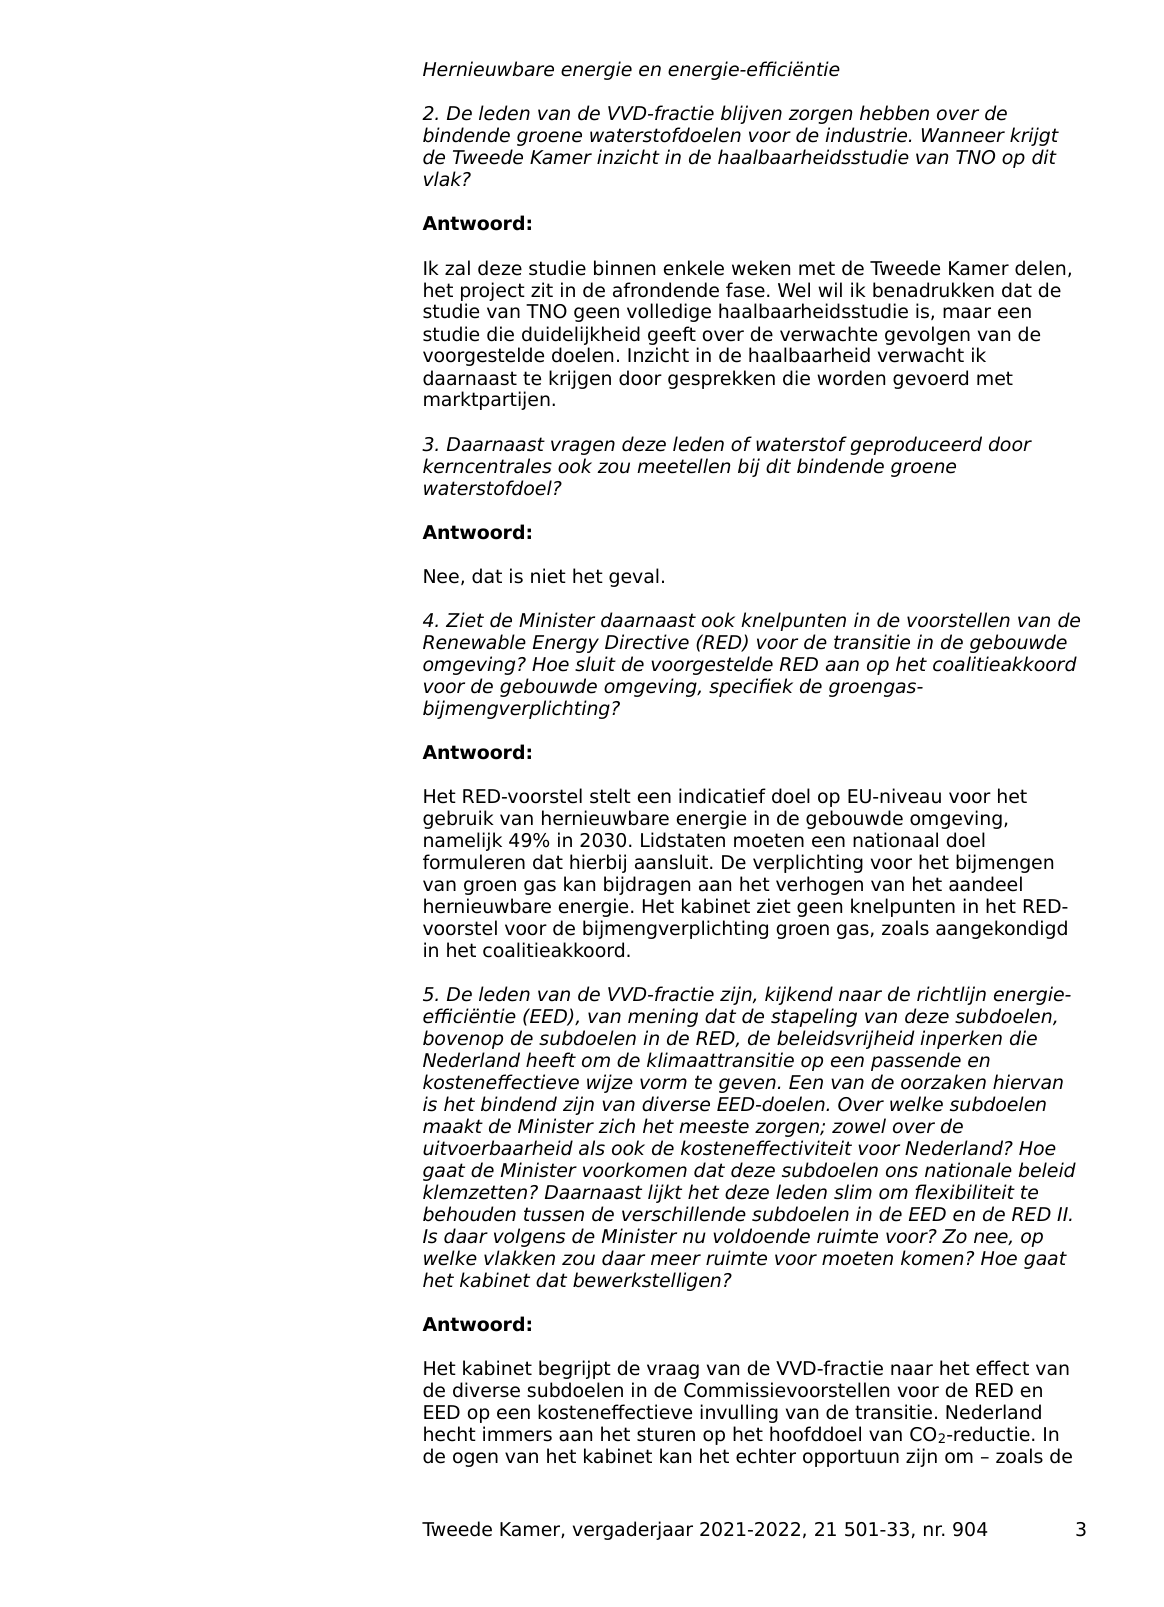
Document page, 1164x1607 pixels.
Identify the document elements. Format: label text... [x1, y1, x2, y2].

subtitle Hernieuwbare energie en energie-efficiëntie [422, 59, 1087, 81]
subtitle Antwoord: [422, 742, 1087, 764]
subtitle 3. Daarnaast vragen deze leden of waterstof geproduceerd door kerncentrales ook zou meetellen bij dit bindende groene waterstofdoel? [422, 433, 1087, 499]
subtitle Antwoord: [422, 1314, 1087, 1336]
subtitle Antwoord: [422, 213, 1087, 235]
text Het RED-voorstel stelt een indicatief doel op EU-niveau voor het gebruik van hernieuwbare energie in de gebouwde omgeving, namelijk 49% in 2030. Lidstaten moeten een nationaal doel formuleren dat hierbij aansluit. De verplichting voor het bijmengen van groen gas kan bijdragen aan het verhogen van het aandeel hernieuwbare energie. Het kabinet ziet geen knelpunten in het RED-voorstel voor de bijmengverplichting groen gas, zoals aangekondigd in het coalitieakkoord. [422, 786, 1087, 962]
subtitle 4. Ziet de Minister daarnaast ook knelpunten in de voorstellen van de Renewable Energy Directive (RED) voor de transitie in de gebouwde omgeving? Hoe sluit de voorgestelde RED aan op het coalitieakkoord voor de gebouwde omgeving, specifiek de groengas-bijmengverplichting? [422, 610, 1087, 720]
subtitle Antwoord: [422, 522, 1087, 544]
subtitle 5. De leden van de VVD-fractie zijn, kijkend naar de richtlijn energie-efficiëntie (EED), van mening dat de stapeling van deze subdoelen, bovenop de subdoelen in de RED, de beleidsvrijheid inperken die Nederland heeft om de klimaattransitie op een passende en kosteneffectieve wijze vorm te geven. Een van de oorzaken hiervan is het bindend zijn van diverse EED-doelen. Over welke subdoelen maakt de Minister zich het meeste zorgen; zowel over de uitvoerbaarheid als ook de kosteneffectiviteit voor Nederland? Hoe gaat de Minister voorkomen dat deze subdoelen ons nationale beleid klemzetten? Daarnaast lijkt het deze leden slim om flexibiliteit te behouden tussen de verschillende subdoelen in de EED en de RED II. Is daar volgens de Minister nu voldoende ruimte voor? Zo nee, op welke vlakken zou daar meer ruimte voor moeten komen? Hoe gaat het kabinet dat bewerkstelligen? [422, 984, 1087, 1292]
text Nee, dat is niet het geval. [422, 566, 1087, 588]
text Ik zal deze studie binnen enkele weken met de Tweede Kamer delen, het project zit in de afrondende fase. Wel wil ik benadrukken dat de studie van TNO geen volledige haalbaarheidsstudie is, maar een studie die duidelijkheid geeft over de verwachte gevolgen van de voorgestelde doelen. Inzicht in de haalbaarheid verwacht ik daarnaast te krijgen door gesprekken die worden gevoerd met marktpartijen. [422, 257, 1087, 411]
subtitle 2. De leden van de VVD-fractie blijven zorgen hebben over de bindende groene waterstofdoelen voor de industrie. Wanneer krijgt de Tweede Kamer inzicht in de haalbaarheidsstudie van TNO op dit vlak? [422, 103, 1087, 191]
text Het kabinet begrijpt de vraag van de VVD-fractie naar het effect van de diverse subdoelen in de Commissievoorstellen voor de RED en EED op een kosteneffectieve invulling van de transitie. Nederland hecht immers aan het sturen op het hoofddoel van CO2-reductie. In de ogen van het kabinet kan het echter opportuun zijn om – zoals de [422, 1358, 1087, 1468]
